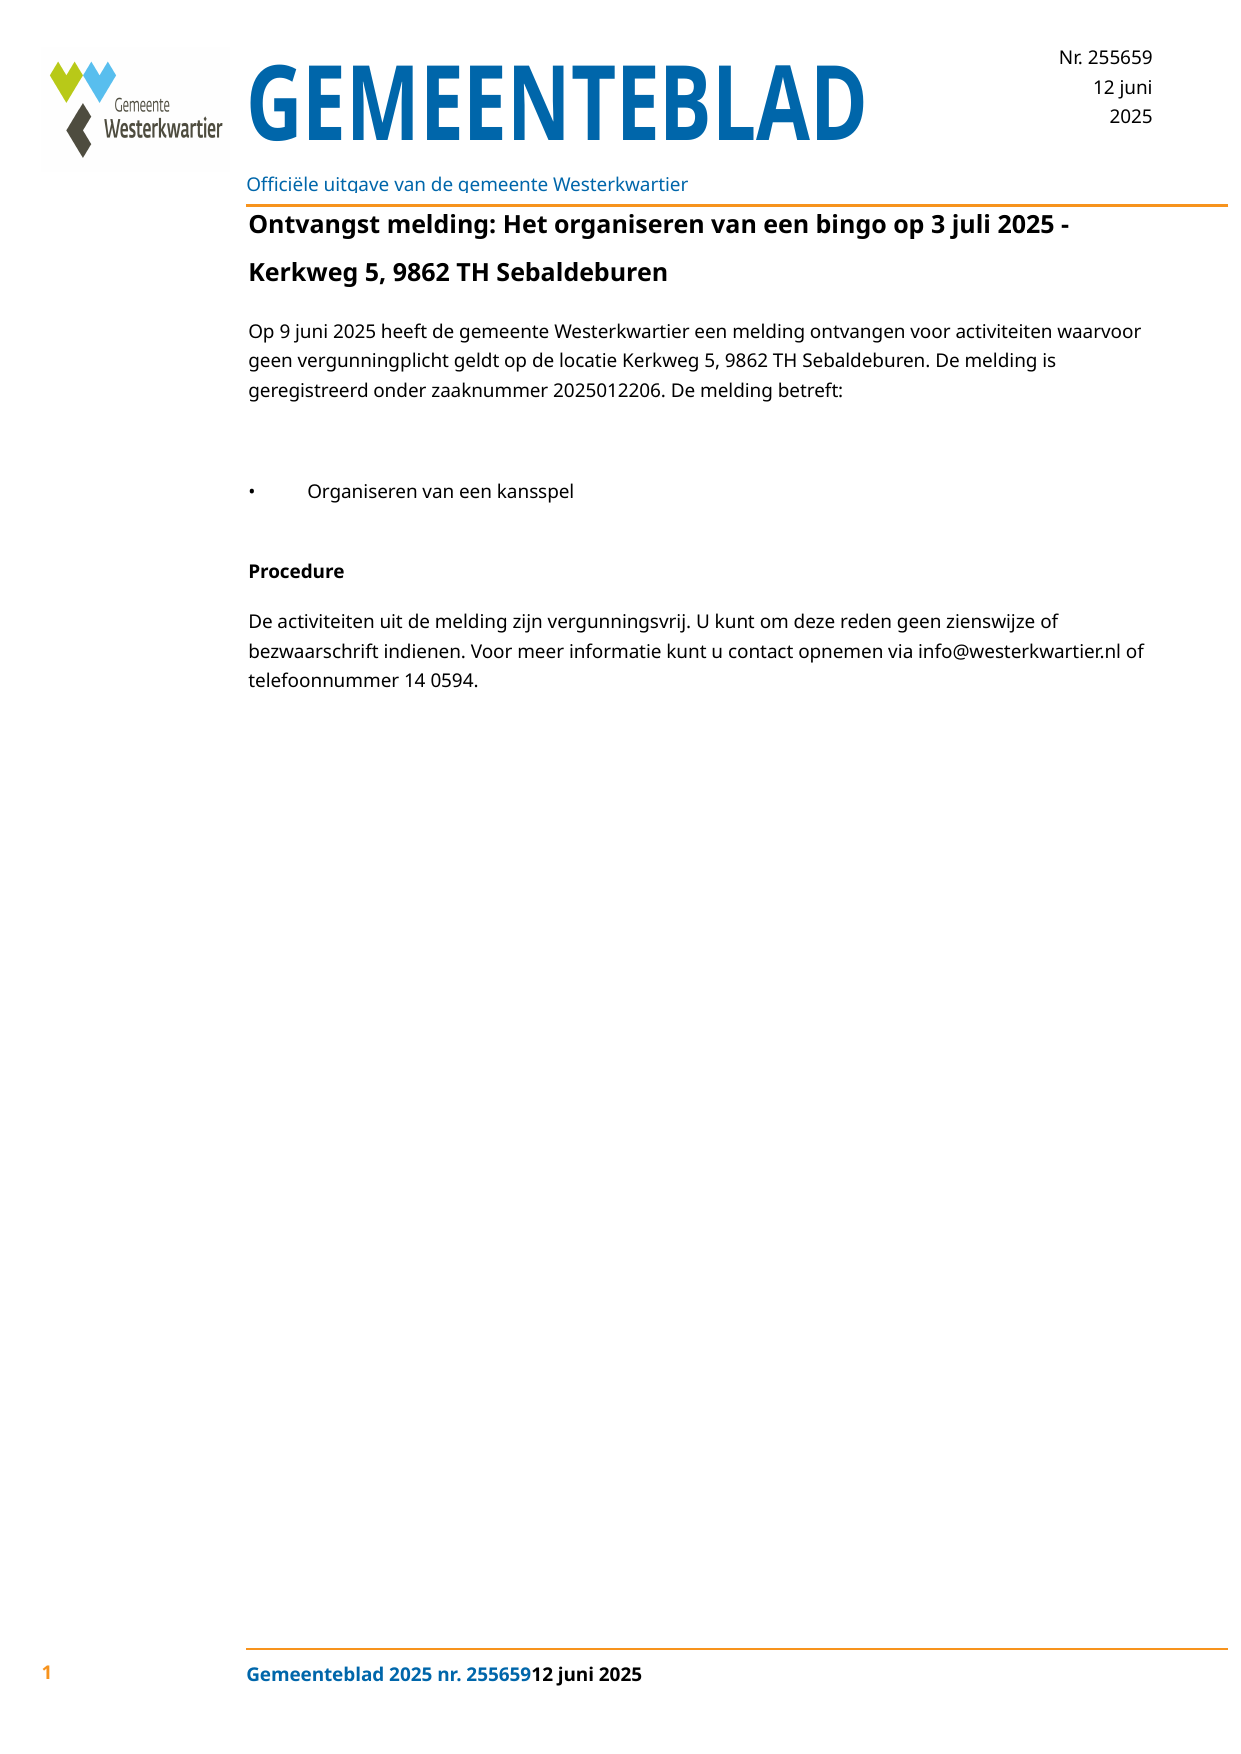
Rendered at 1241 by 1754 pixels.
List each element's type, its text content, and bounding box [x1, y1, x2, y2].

list Organiseren van een kansspel [248, 478, 1152, 504]
picture [41, 47, 231, 172]
text Ontvangst melding: Het organiseren van een bingo op 3 juli 2025 - Kerkweg 5, 9862 TH Sebaldeburen [248, 207, 1152, 288]
text De activiteiten uit de melding zijn vergunningsvrij. U kunt om deze reden geen zienswijze of bezwaarschrift indienen. Voor meer informatie kunt u contact opnemen via info@westerkwartier.nl of telefoonnummer 14 0594. [248, 608, 1152, 693]
text Procedure [248, 558, 1152, 584]
text Op 9 juni 2025 heeft de gemeente Westerkwartier een melding ontvangen voor activiteiten waarvoor geen vergunningplicht geldt op de locatie Kerkweg 5, 9862 TH Sebaldeburen. De melding is geregistreerd onder zaaknummer 2025012206. De melding betreft: [248, 318, 1152, 403]
